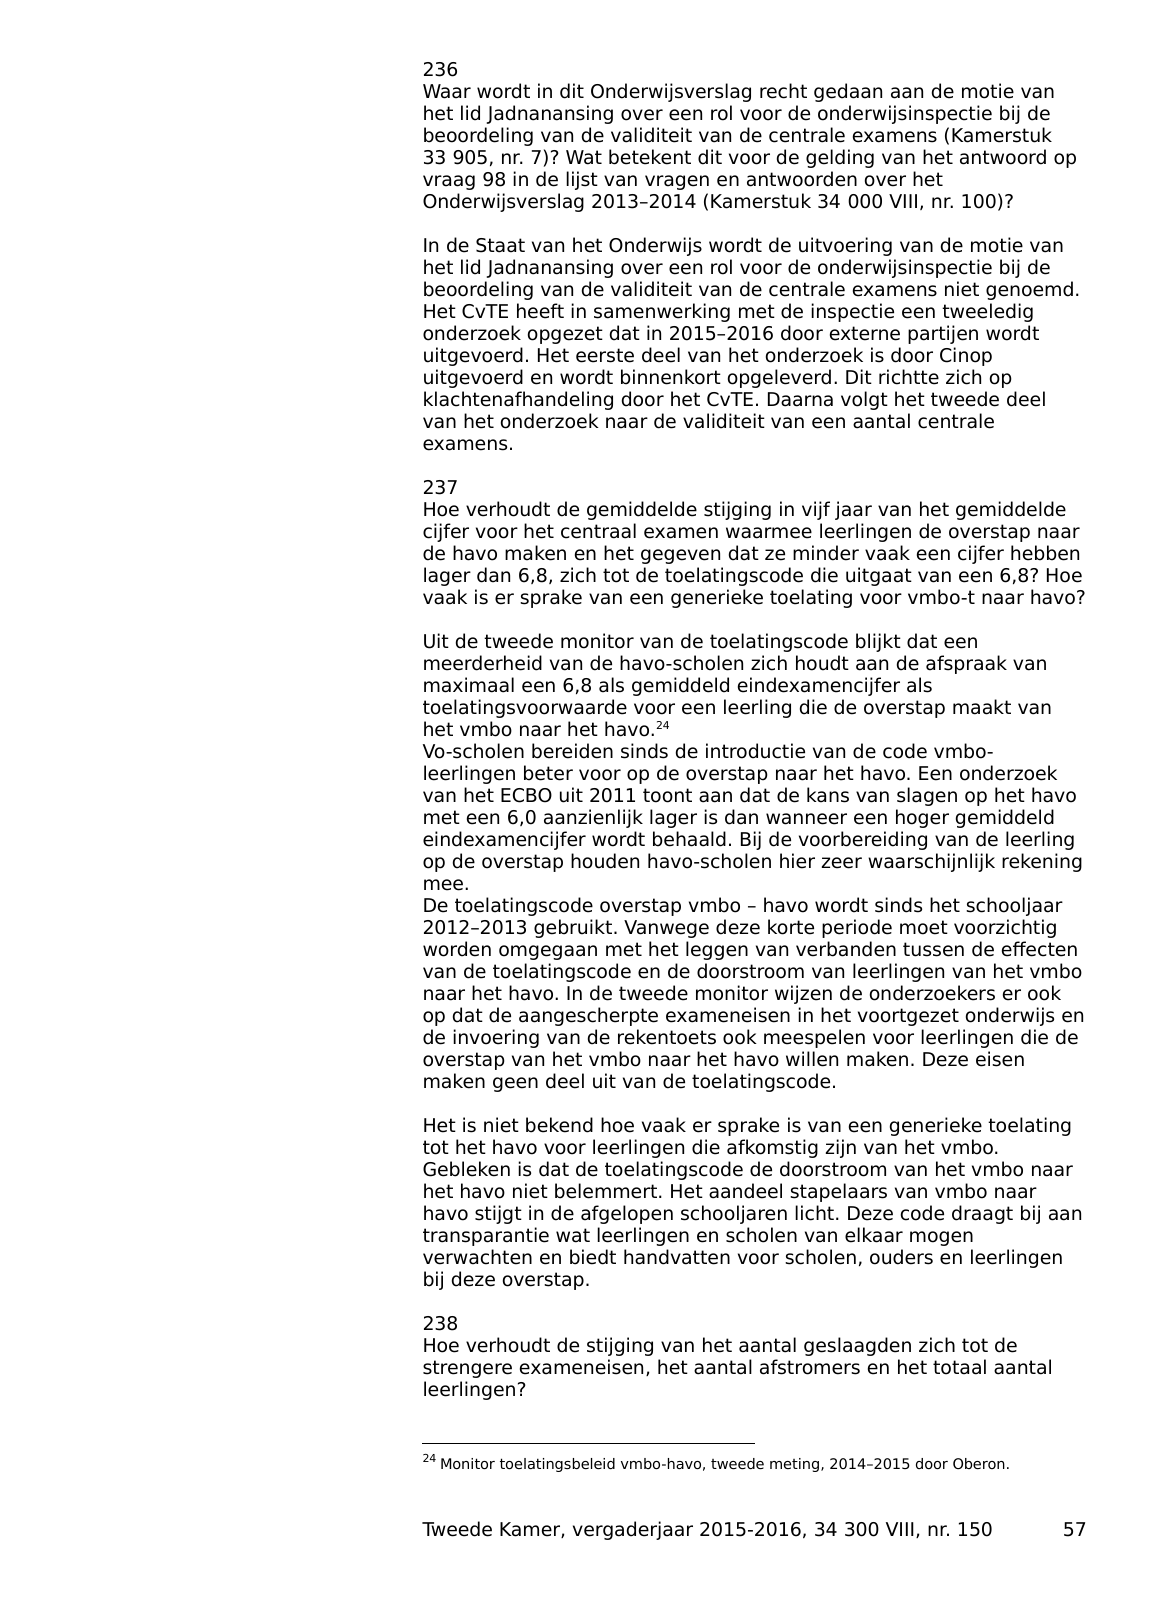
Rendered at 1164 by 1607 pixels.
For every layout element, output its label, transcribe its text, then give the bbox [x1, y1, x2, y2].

text 237 [422, 477, 1087, 499]
text 238 [422, 1313, 1087, 1335]
text Monitor toelatingsbeleid vmbo-havo, tweede meting, 2014–2015 door Oberon. [422, 1452, 1087, 1474]
text Hoe verhoudt de stijging van het aantal geslaagden zich tot de strengere exameneisen, het aantal afstromers en het totaal aantal leerlingen? [422, 1335, 1087, 1401]
text Het CvTE heeft in samenwerking met de inspectie een tweeledig onderzoek opgezet dat in 2015–2016 door externe partijen wordt uitgevoerd. Het eerste deel van het onderzoek is door Cinop uitgevoerd en wordt binnenkort opgeleverd. Dit richtte zich op klachtenafhandeling door het CvTE. Daarna volgt het tweede deel van het onderzoek naar de validiteit van een aantal centrale examens. [422, 301, 1087, 455]
text Waar wordt in dit Onderwijsverslag recht gedaan aan de motie van het lid Jadnanansing over een rol voor de onderwijsinspectie bij de beoordeling van de validiteit van de centrale examens (Kamerstuk 33 905, nr. 7)? Wat betekent dit voor de gelding van het antwoord op vraag 98 in de lijst van vragen en antwoorden over het Onderwijsverslag 2013–2014 (Kamerstuk 34 000 VIII, nr. 100)? [422, 81, 1087, 213]
text Vo-scholen bereiden sinds de introductie van de code vmbo-leerlingen beter voor op de overstap naar het havo. Een onderzoek van het ECBO uit 2011 toont aan dat de kans van slagen op het havo met een 6,0 aanzienlijk lager is dan wanneer een hoger gemiddeld eindexamencijfer wordt behaald. Bij de voorbereiding van de leerling op de overstap houden havo-scholen hier zeer waarschijnlijk rekening mee. [422, 741, 1087, 895]
text Het is niet bekend hoe vaak er sprake is van een generieke toelating tot het havo voor leerlingen die afkomstig zijn van het vmbo. Gebleken is dat de toelatingscode de doorstroom van het vmbo naar het havo niet belemmert. Het aandeel stapelaars van vmbo naar havo stijgt in de afgelopen schooljaren licht. Deze code draagt bij aan transparantie wat leerlingen en scholen van elkaar mogen verwachten en biedt handvatten voor scholen, ouders en leerlingen bij deze overstap. [422, 1115, 1087, 1291]
text Hoe verhoudt de gemiddelde stijging in vijf jaar van het gemiddelde cijfer voor het centraal examen waarmee leerlingen de overstap naar de havo maken en het gegeven dat ze minder vaak een cijfer hebben lager dan 6,8, zich tot de toelatingscode die uitgaat van een 6,8? Hoe vaak is er sprake van een generieke toelating voor vmbo-t naar havo? [422, 499, 1087, 609]
text De toelatingscode overstap vmbo – havo wordt sinds het schooljaar 2012–2013 gebruikt. Vanwege deze korte periode moet voorzichtig worden omgegaan met het leggen van verbanden tussen de effecten van de toelatingscode en de doorstroom van leerlingen van het vmbo naar het havo. In de tweede monitor wijzen de onderzoekers er ook op dat de aangescherpte exameneisen in het voortgezet onderwijs en de invoering van de rekentoets ook meespelen voor leerlingen die de overstap van het vmbo naar het havo willen maken. Deze eisen maken geen deel uit van de toelatingscode. [422, 895, 1087, 1093]
text 236 [422, 59, 1087, 81]
text Uit de tweede monitor van de toelatingscode blijkt dat een meerderheid van de havo-scholen zich houdt aan de afspraak van maximaal een 6,8 als gemiddeld eindexamencijfer als toelatingsvoorwaarde voor een leerling die de overstap maakt van het vmbo naar het havo. [422, 631, 1087, 741]
text In de Staat van het Onderwijs wordt de uitvoering van de motie van het lid Jadnanansing over een rol voor de onderwijsinspectie bij de beoordeling van de validiteit van de centrale examens niet genoemd. [422, 235, 1087, 301]
